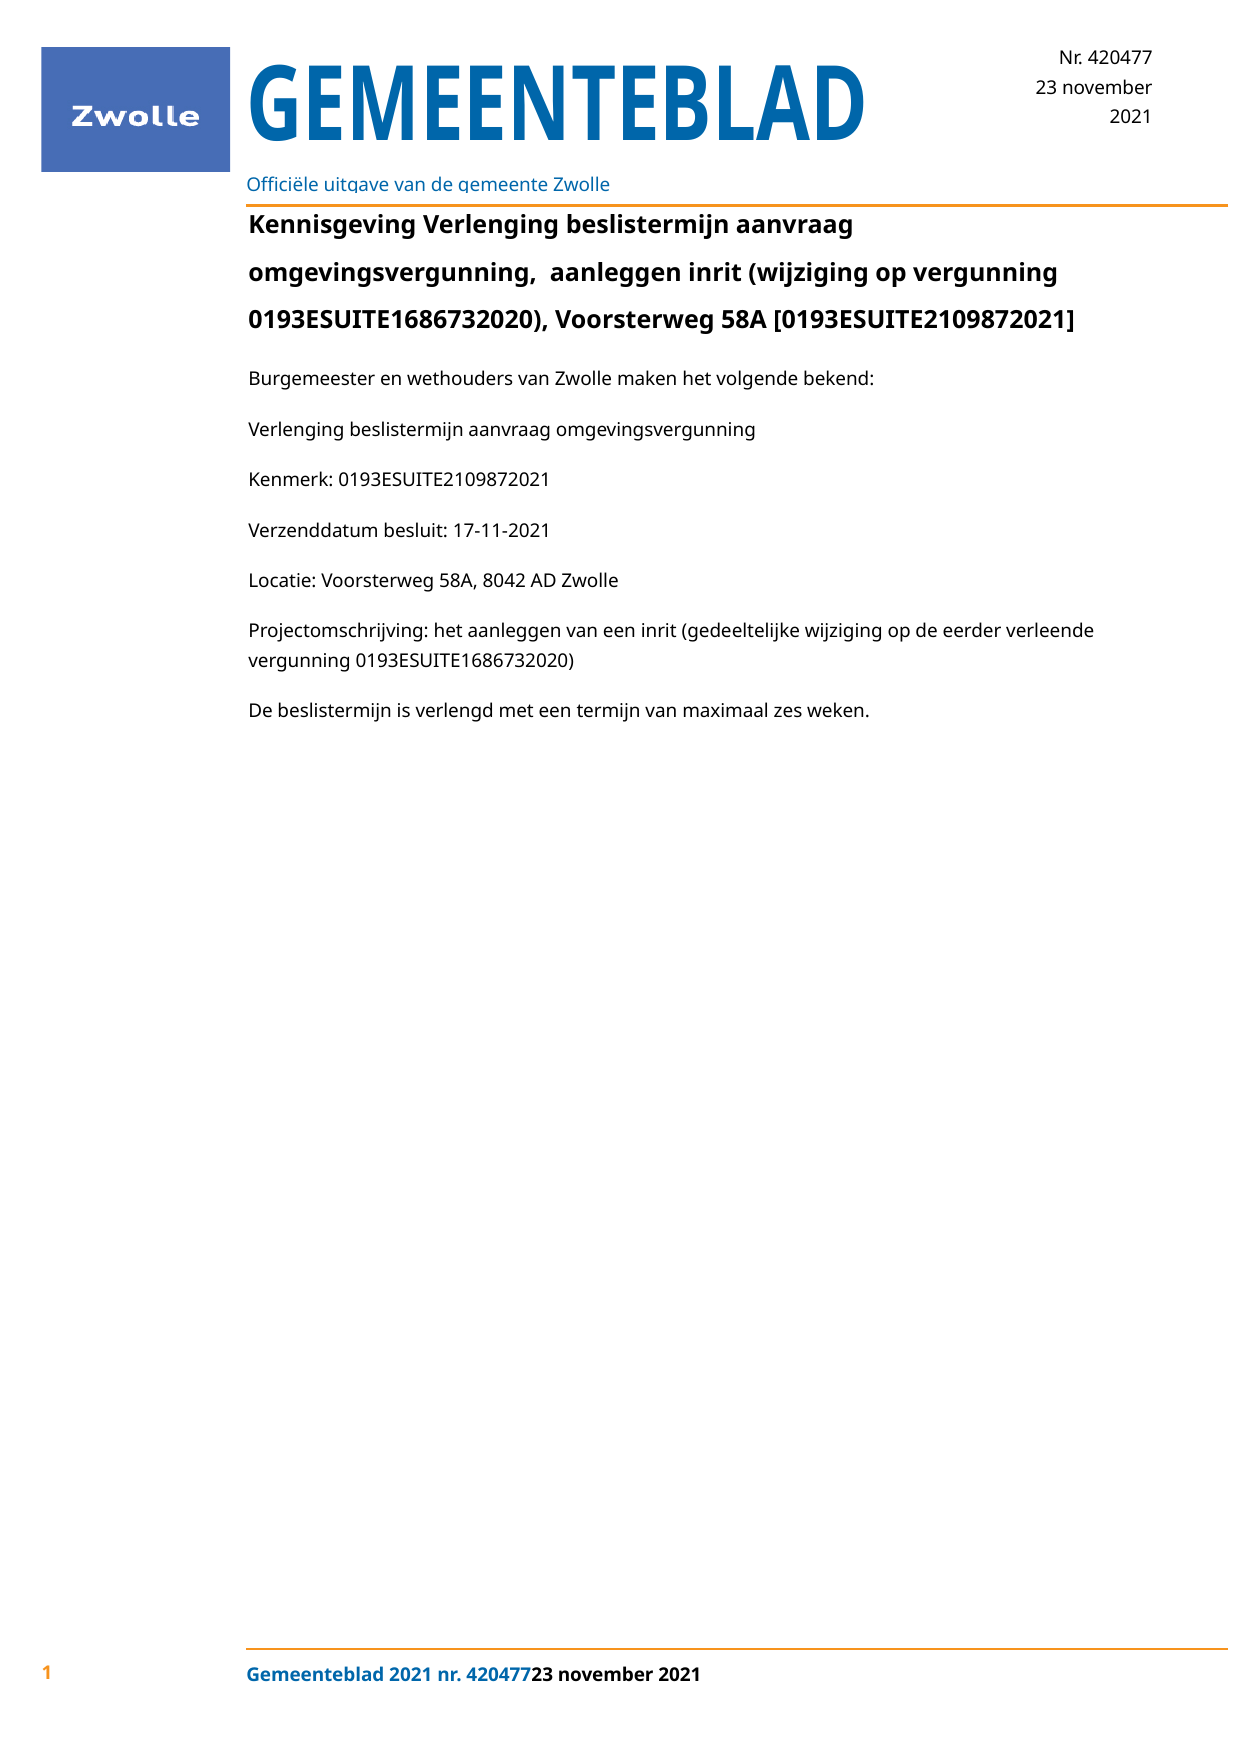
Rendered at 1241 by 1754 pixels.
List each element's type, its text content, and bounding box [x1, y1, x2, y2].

picture [41, 47, 231, 172]
text Burgemeester en wethouders van Zwolle maken het volgende bekend: [248, 366, 1152, 391]
text Projectomschrijving: het aanleggen van een inrit (gedeeltelijke wijziging op de eerder verleende vergunning 0193ESUITE1686732020) [248, 618, 1152, 673]
text Kennisgeving Verlenging beslistermijn aanvraag omgevingsvergunning, aanleggen inrit (wijziging op vergunning 0193ESUITE1686732020), Voorsterweg 58A [0193ESUITE2109872021] [248, 207, 1152, 336]
text Kenmerk: 0193ESUITE2109872021 [248, 466, 1152, 492]
text Locatie: Voorsterweg 58A, 8042 AD Zwolle [248, 567, 1152, 593]
text De beslistermijn is verlengd met een termijn van maximaal zes weken. [248, 698, 1152, 723]
text Verzenddatum besluit: 17-11-2021 [248, 517, 1152, 542]
text Verlenging beslistermijn aanvraag omgevingsvergunning [248, 416, 1152, 442]
